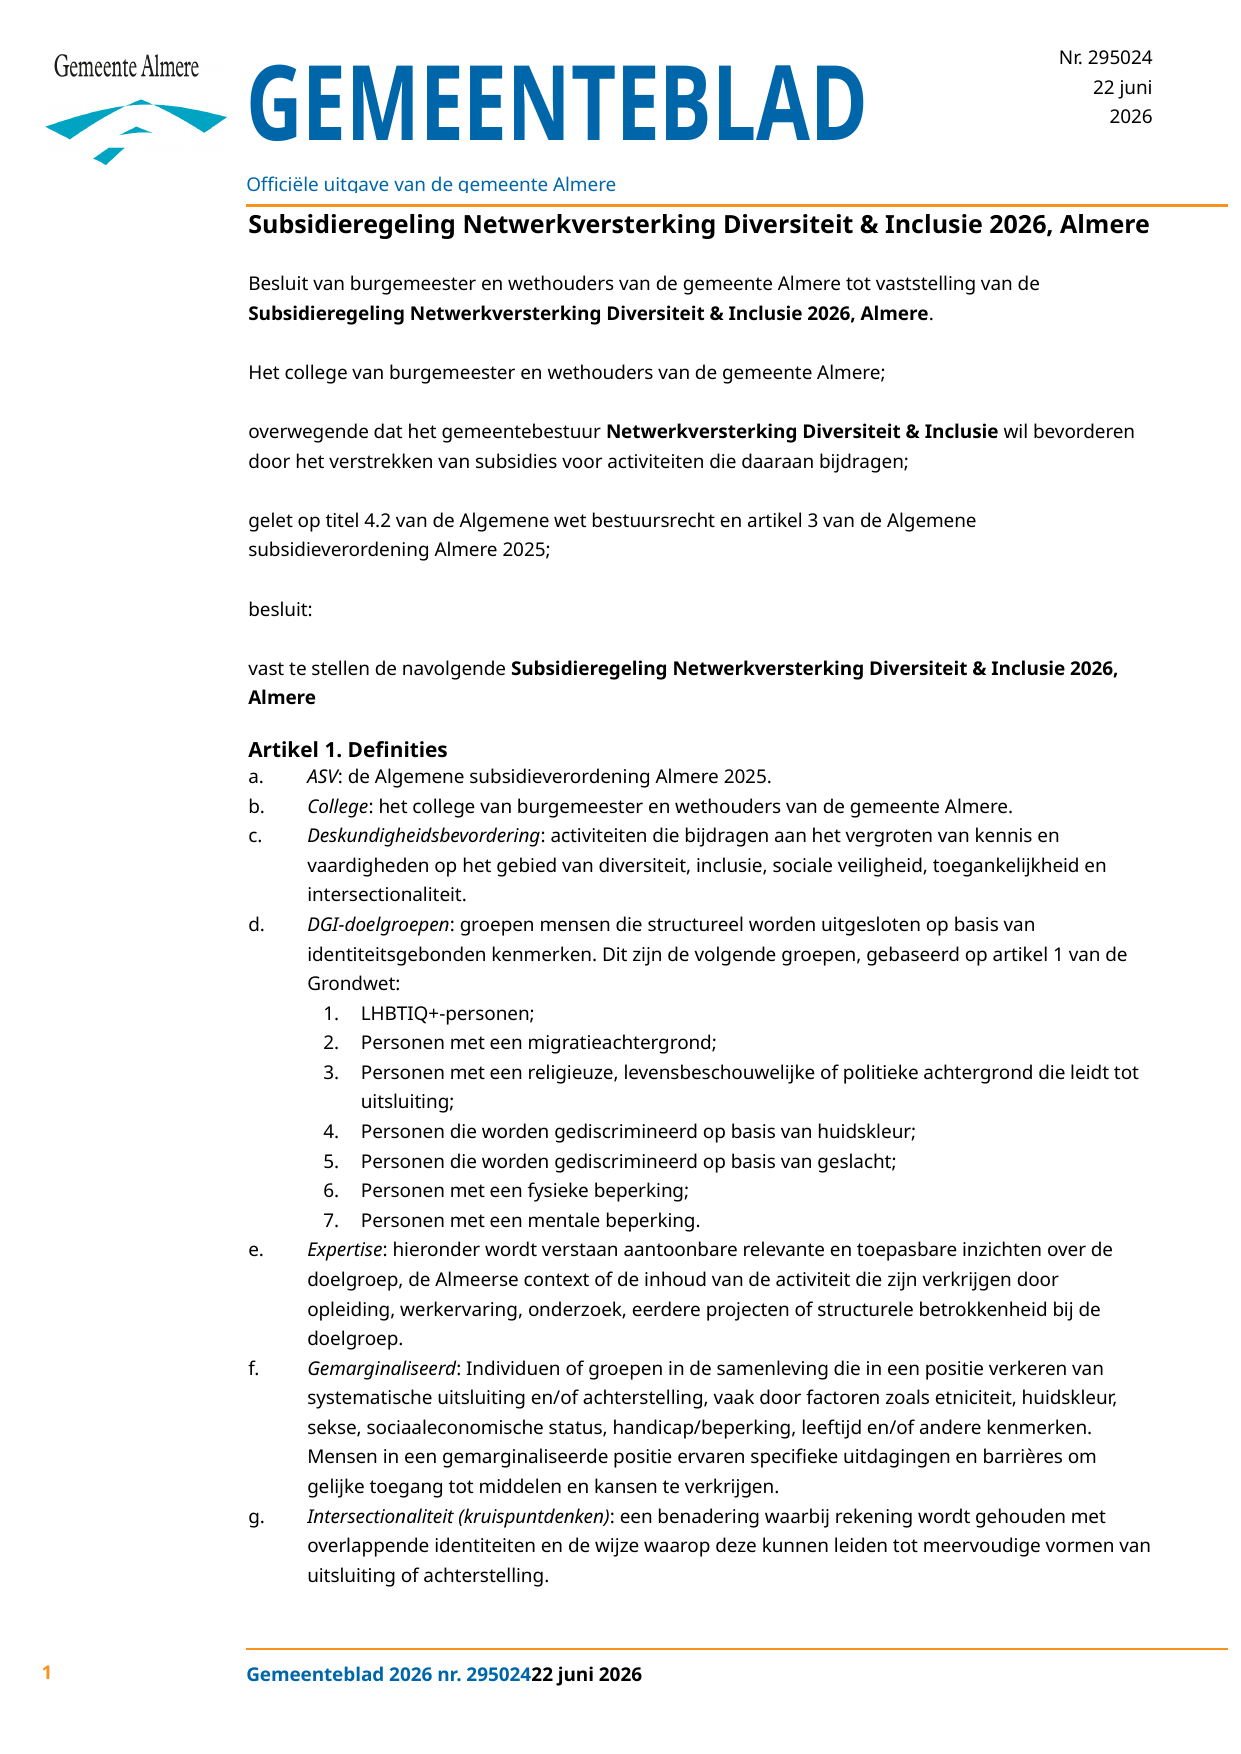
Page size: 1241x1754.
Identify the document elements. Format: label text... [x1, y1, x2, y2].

list Personen die worden gediscrimineerd op basis van geslacht; [323, 1148, 1152, 1174]
list Personen die worden gediscrimineerd op basis van huidskleur; [323, 1118, 1152, 1144]
list Personen met een mentale beperking. [323, 1207, 1152, 1233]
text besluit: [248, 596, 1152, 621]
list Personen met een fysieke beperking; [323, 1177, 1152, 1203]
list DGI-doelgroepen: groepen mensen die structureel worden uitgesloten op basis van identiteitsgebonden kenmerken. Dit zijn de volgende groepen, gebaseerd op artikel 1 van de Grondwet: [248, 911, 1152, 996]
list College: het college van burgemeester en wethouders van de gemeente Almere. [248, 793, 1152, 819]
text gelet op titel 4.2 van de Algemene wet bestuursrecht en artikel 3 van de Algemene subsidieverordening Almere 2025; [248, 507, 1152, 562]
text Het college van burgemeester en wethouders van de gemeente Almere; [248, 359, 1152, 385]
list Personen met een migratieachtergrond; [323, 1029, 1152, 1055]
list Expertise: hieronder wordt verstaan aantoonbare relevante en toepasbare inzichten over de doelgroep, de Almeerse context of de inhoud van de activiteit die zijn verkrijgen door opleiding, werkervaring, onderzoek, eerdere projecten of structurele betrokkenheid bij de doelgroep. [248, 1237, 1152, 1351]
picture [41, 47, 231, 172]
list Intersectionaliteit (kruispuntdenken): een benadering waarbij rekening wordt gehouden met overlappende identiteiten en de wijze waarop deze kunnen leiden tot meervoudige vormen van uitsluiting of achterstelling. [248, 1503, 1152, 1588]
list LHBTIQ+-personen; [323, 1000, 1152, 1026]
text Artikel 1. Definities [248, 735, 1152, 763]
list Gemarginaliseerd: Individuen of groepen in de samenleving die in een positie verkeren van systematische uitsluiting en/of achterstelling, vaak door factoren zoals etniciteit, huidskleur, sekse, sociaaleconomische status, handicap/beperking, leeftijd en/of andere kenmerken. Mensen in een gemarginaliseerde positie ervaren specifieke uitdagingen en barrières om gelijke toegang tot middelen en kansen te verkrijgen. [248, 1355, 1152, 1499]
text Besluit van burgemeester en wethouders van de gemeente Almere tot vaststelling van de Subsidieregeling Netwerkversterking Diversiteit & Inclusie 2026, Almere. [248, 270, 1152, 326]
text Subsidieregeling Netwerkversterking Diversiteit & Inclusie 2026, Almere [248, 207, 1152, 241]
list ASV: de Algemene subsidieverordening Almere 2025. [248, 763, 1152, 789]
list Deskundigheidsbevordering: activiteiten die bijdragen aan het vergroten van kennis en vaardigheden op het gebied van diversiteit, inclusie, sociale veiligheid, toegankelijkheid en intersectionaliteit. [248, 822, 1152, 907]
text overwegende dat het gemeentebestuur Netwerkversterking Diversiteit & Inclusie wil bevorderen door het verstrekken van subsidies voor activiteiten die daaraan bijdragen; [248, 418, 1152, 473]
list Personen met een religieuze, levensbeschouwelijke of politieke achtergrond die leidt tot uitsluiting; [323, 1059, 1152, 1114]
text vast te stellen de navolgende Subsidieregeling Netwerkversterking Diversiteit & Inclusie 2026, Almere [248, 655, 1152, 710]
